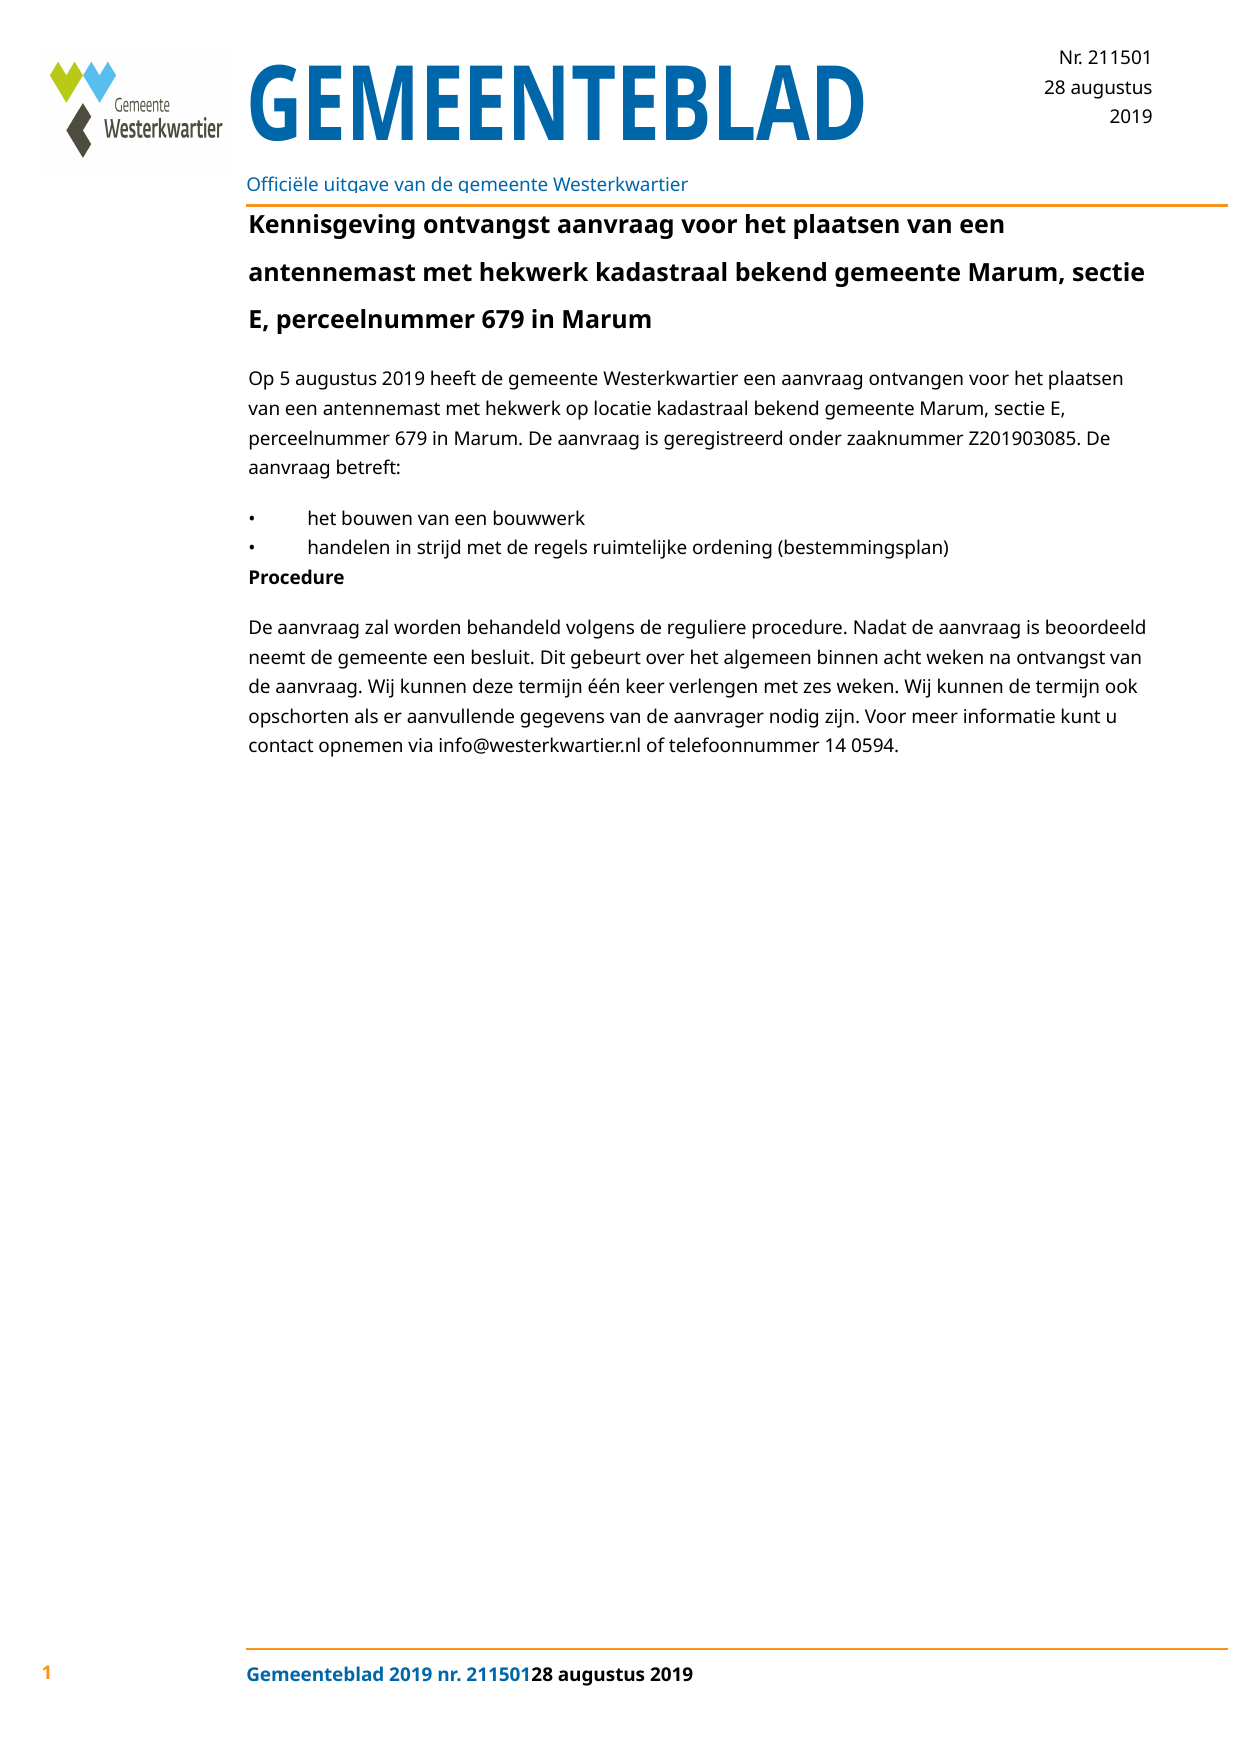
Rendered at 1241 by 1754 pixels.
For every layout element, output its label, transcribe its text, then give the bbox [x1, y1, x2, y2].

picture [41, 47, 231, 172]
list handelen in strijd met de regels ruimtelijke ordening (bestemmingsplan) [248, 534, 1152, 560]
text Op 5 augustus 2019 heeft de gemeente Westerkwartier een aanvraag ontvangen voor het plaatsen van een antennemast met hekwerk op locatie kadastraal bekend gemeente Marum, sectie E, perceelnummer 679 in Marum. De aanvraag is geregistreerd onder zaaknummer Z201903085. De aanvraag betreft: [248, 366, 1152, 480]
list het bouwen van een bouwwerk [248, 505, 1152, 530]
text De aanvraag zal worden behandeld volgens de reguliere procedure. Nadat de aanvraag is beoordeeld neemt de gemeente een besluit. Dit gebeurt over het algemeen binnen acht weken na ontvangst van de aanvraag. Wij kunnen deze termijn één keer verlengen met zes weken. Wij kunnen de termijn ook opschorten als er aanvullende gegevens van de aanvrager nodig zijn. Voor meer informatie kunt u contact opnemen via info@westerkwartier.nl of telefoonnummer 14 0594. [248, 614, 1152, 758]
text Procedure [248, 564, 1152, 589]
text Kennisgeving ontvangst aanvraag voor het plaatsen van een antennemast met hekwerk kadastraal bekend gemeente Marum, sectie E, perceelnummer 679 in Marum [248, 207, 1152, 336]
